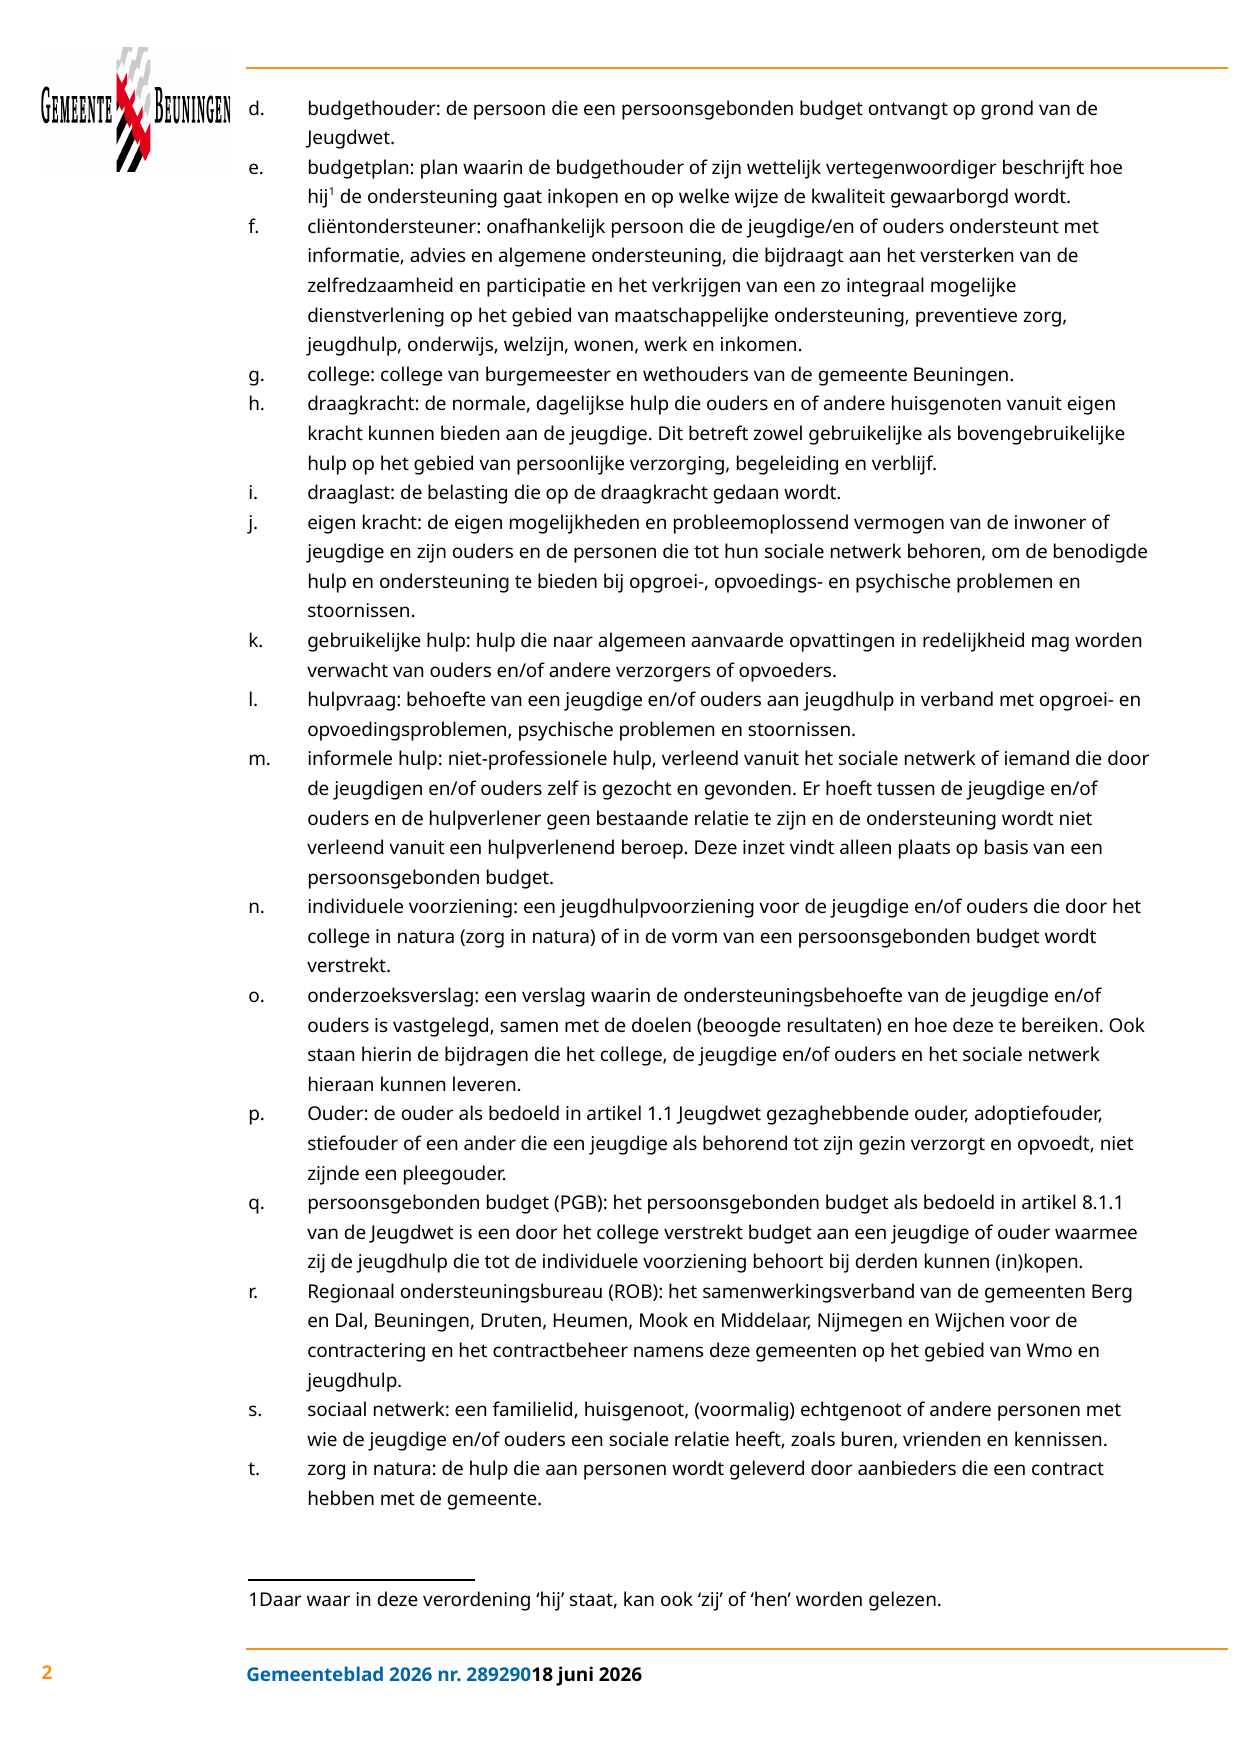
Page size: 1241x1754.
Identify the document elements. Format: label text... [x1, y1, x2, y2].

list informele hulp: niet-professionele hulp, verleend vanuit het sociale netwerk of iemand die door de jeugdigen en/of ouders zelf is gezocht en gevonden. Er hoeft tussen de jeugdige en/of ouders en de hulpverlener geen bestaande relatie te zijn en de ondersteuning wordt niet verleend vanuit een hulpverlenend beroep. Deze inzet vindt alleen plaats op basis van een persoonsgebonden budget. [248, 746, 1152, 890]
list cliëntondersteuner: onafhankelijk persoon die de jeugdige/en of ouders ondersteunt met informatie, advies en algemene ondersteuning, die bijdraagt aan het versterken van de zelfredzaamheid en participatie en het verkrijgen van een zo integraal mogelijke dienstverlening op het gebied van maatschappelijke ondersteuning, preventieve zorg, jeugdhulp, onderwijs, welzijn, wonen, werk en inkomen. [248, 213, 1152, 357]
list draaglast: de belasting die op de draagkracht gedaan wordt. [248, 479, 1152, 505]
list gebruikelijke hulp: hulp die naar algemeen aanvaarde opvattingen in redelijkheid mag worden verwacht van ouders en/of andere verzorgers of opvoeders. [248, 627, 1152, 683]
list Regionaal ondersteuningsbureau (ROB): het samenwerkingsverband van de gemeenten Berg en Dal, Beuningen, Druten, Heumen, Mook en Middelaar, Nijmegen en Wijchen voor de contractering en het contractbeheer namens deze gemeenten op het gebied van Wmo en jeugdhulp. [248, 1278, 1152, 1393]
list Ouder: de ouder als bedoeld in artikel 1.1 Jeugdwet gezaghebbende ouder, adoptiefouder, stiefouder of een ander die een jeugdige als behorend tot zijn gezin verzorgt en opvoedt, niet zijnde een pleegouder. [248, 1101, 1152, 1186]
list sociaal netwerk: een familielid, huisgenoot, (voormalig) echtgenoot of andere personen met wie de jeugdige en/of ouders een sociale relatie heeft, zoals buren, vrienden en kennissen. [248, 1396, 1152, 1452]
list eigen kracht: de eigen mogelijkheden en probleemoplossend vermogen van de inwoner of jeugdige en zijn ouders en de personen die tot hun sociale netwerk behoren, om de benodigde hulp en ondersteuning te bieden bij opgroei-, opvoedings- en psychische problemen en stoornissen. [248, 509, 1152, 623]
list budgethouder: de persoon die een persoonsgebonden budget ontvangt op grond van de Jeugdwet. [248, 95, 1152, 150]
list hulpvraag: behoefte van een jeugdige en/of ouders aan jeugdhulp in verband met opgroei- en opvoedingsproblemen, psychische problemen en stoornissen. [248, 686, 1152, 742]
list budgetplan: plan waarin de budgethouder of zijn wettelijk vertegenwoordiger beschrijft hoe hij de ondersteuning gaat inkopen en op welke wijze de kwaliteit gewaarborgd wordt. [248, 154, 1152, 209]
list zorg in natura: de hulp die aan personen wordt geleverd door aanbieders die een contract hebben met de gemeente. [248, 1456, 1152, 1511]
list individuele voorziening: een jeugdhulpvoorziening voor de jeugdige en/of ouders die door het college in natura (zorg in natura) of in de vorm van een persoonsgebonden budget wordt verstrekt. [248, 893, 1152, 978]
list draagkracht: de normale, dagelijkse hulp die ouders en of andere huisgenoten vanuit eigen kracht kunnen bieden aan de jeugdige. Dit betreft zowel gebruikelijke als bovengebruikelijke hulp op het gebied van persoonlijke verzorging, begeleiding en verblijf. [248, 391, 1152, 476]
picture [41, 47, 231, 172]
list Daar waar in deze verordening ‘hij’ staat, kan ook ‘zij’ of ‘hen’ worden gelezen. [248, 1586, 1152, 1612]
list college: college van burgemeester en wethouders van de gemeente Beuningen. [248, 361, 1152, 387]
list onderzoeksverslag: een verslag waarin de ondersteuningsbehoefte van de jeugdige en/of ouders is vastgelegd, samen met de doelen (beoogde resultaten) en hoe deze te bereiken. Ook staan hierin de bijdragen die het college, de jeugdige en/of ouders en het sociale netwerk hieraan kunnen leveren. [248, 982, 1152, 1097]
list persoonsgebonden budget (PGB): het persoonsgebonden budget als bedoeld in artikel 8.1.1 van de Jeugdwet is een door het college verstrekt budget aan een jeugdige of ouder waarmee zij de jeugdhulp die tot de individuele voorziening behoort bij derden kunnen (in)kopen. [248, 1189, 1152, 1274]
